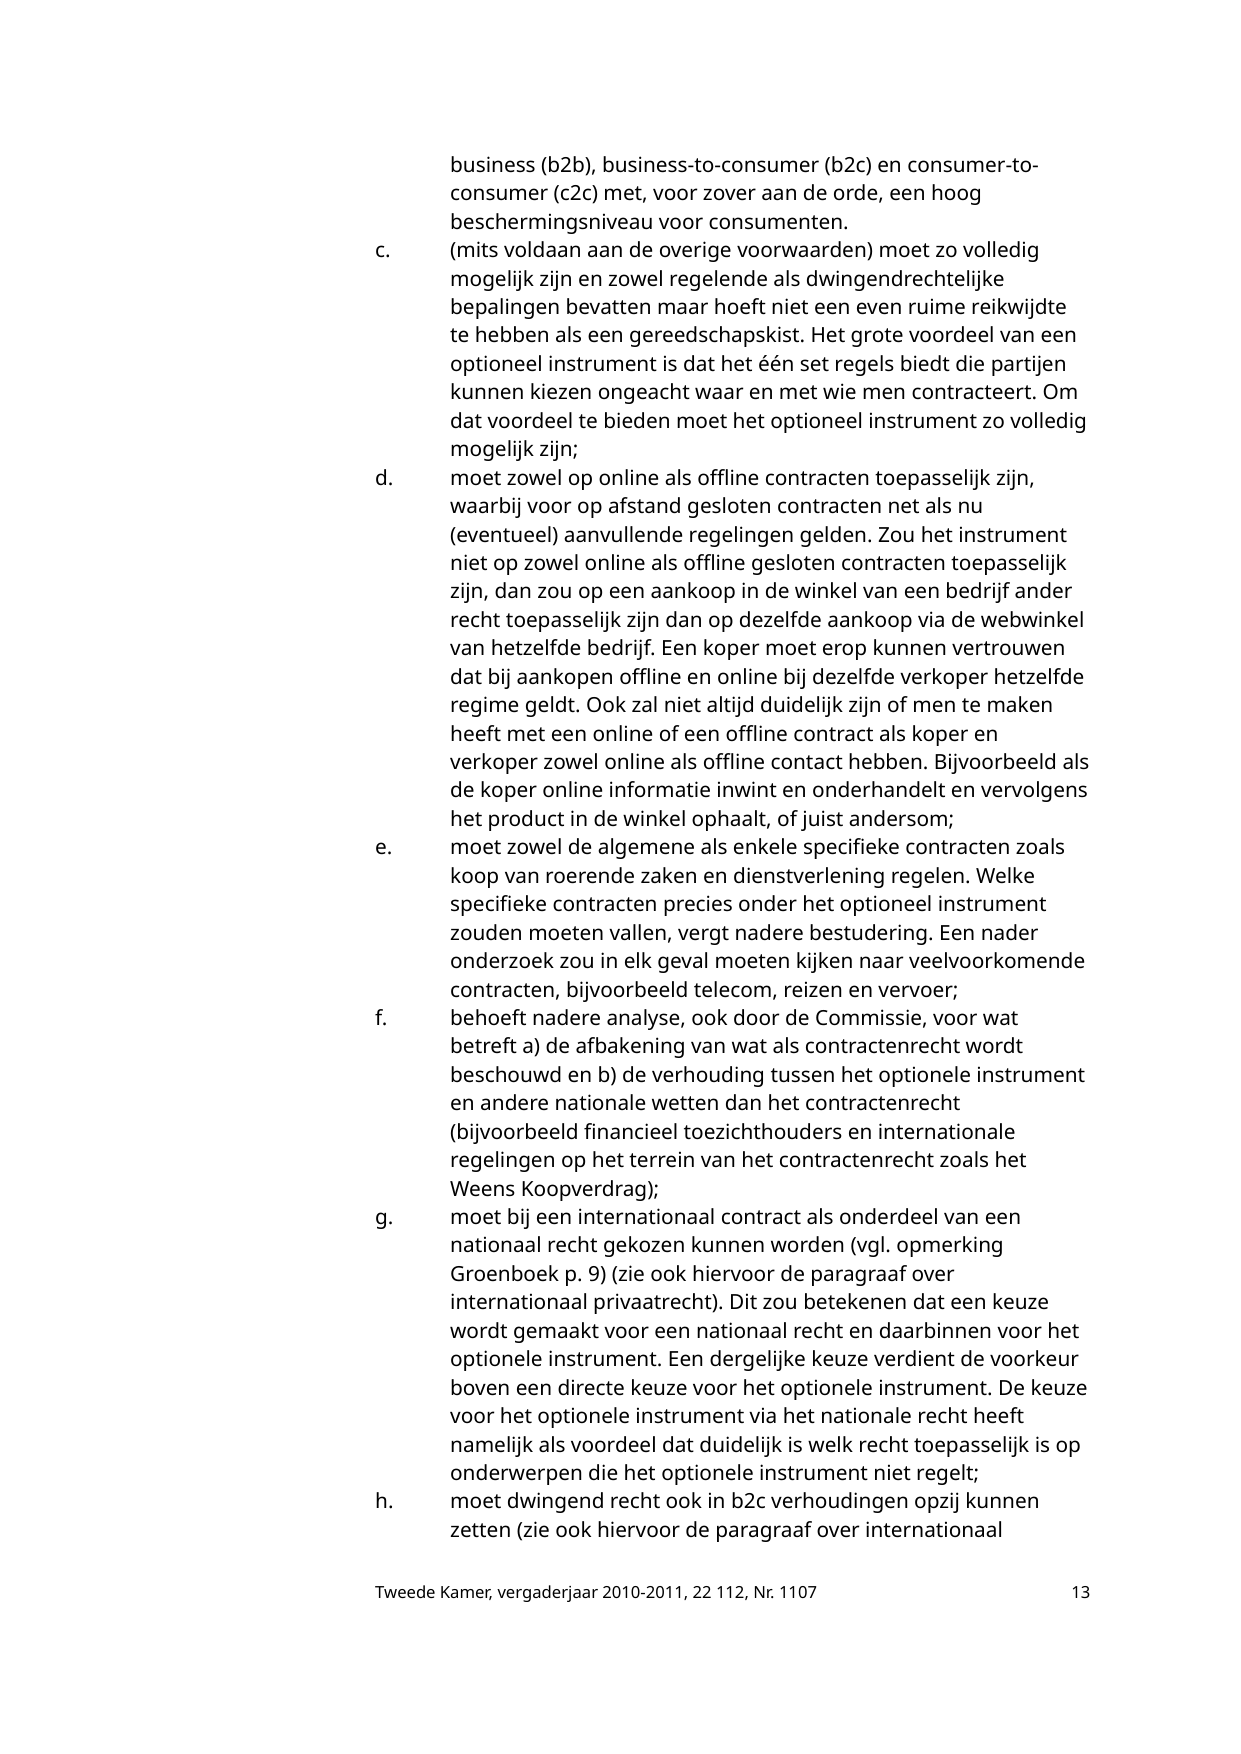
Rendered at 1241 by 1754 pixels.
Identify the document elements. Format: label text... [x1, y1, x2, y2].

list moet bij een internationaal contract als onderdeel van een nationaal recht gekozen kunnen worden (vgl. opmerking Groenboek p. 9) (zie ook hiervoor de paragraaf over internationaal privaatrecht). Dit zou betekenen dat een keuze wordt gemaakt voor een nationaal recht en daarbinnen voor het optionele instrument. Een dergelijke keuze verdient de voorkeur boven een directe keuze voor het optionele instrument. De keuze voor het optionele instrument via het nationale recht heeft namelijk als voordeel dat duidelijk is welk recht toepasselijk is op onderwerpen die het optionele instrument niet regelt; [375, 1202, 1090, 1487]
list behoeft nadere analyse, ook door de Commissie, voor wat betreft a) de afbakening van wat als contractenrecht wordt beschouwd en b) de verhouding tussen het optionele instrument en andere nationale wetten dan het contractenrecht (bijvoorbeeld financieel toezichthouders en internationale regelingen op het terrein van het contractenrecht zoals het Weens Koopverdrag); [375, 1003, 1090, 1202]
list business (b2b), business-to-consumer (b2c) en consumer-to-consumer (c2c) met, voor zover aan de orde, een hoog beschermingsniveau voor consumenten. [375, 150, 1090, 235]
list (mits voldaan aan de overige voorwaarden) moet zo volledig mogelijk zijn en zowel regelende als dwingendrechtelijke bepalingen bevatten maar hoeft niet een even ruime reikwijdte te hebben als een gereedschapskist. Het grote voordeel van een optioneel instrument is dat het één set regels biedt die partijen kunnen kiezen ongeacht waar en met wie men contracteert. Om dat voordeel te bieden moet het optioneel instrument zo volledig mogelijk zijn; [375, 235, 1090, 463]
list moet dwingend recht ook in b2c verhoudingen opzij kunnen zetten (zie ook hiervoor de paragraaf over internationaal [375, 1487, 1090, 1543]
list moet zowel op online als offline contracten toepasselijk zijn, waarbij voor op afstand gesloten contracten net als nu (eventueel) aanvullende regelingen gelden. Zou het instrument niet op zowel online als offline gesloten contracten toepasselijk zijn, dan zou op een aankoop in de winkel van een bedrijf ander recht toepasselijk zijn dan op dezelfde aankoop via de webwinkel van hetzelfde bedrijf. Een koper moet erop kunnen vertrouwen dat bij aankopen offline en online bij dezelfde verkoper hetzelfde regime geldt. Ook zal niet altijd duidelijk zijn of men te maken heeft met een online of een offline contract als koper en verkoper zowel online als offline contact hebben. Bijvoorbeeld als de koper online informatie inwint en onderhandelt en vervolgens het product in de winkel ophaalt, of juist andersom; [375, 463, 1090, 832]
list moet zowel de algemene als enkele specifieke contracten zoals koop van roerende zaken en dienstverlening regelen. Welke specifieke contracten precies onder het optioneel instrument zouden moeten vallen, vergt nadere bestudering. Een nader onderzoek zou in elk geval moeten kijken naar veelvoorkomende contracten, bijvoorbeeld telecom, reizen en vervoer; [375, 832, 1090, 1003]
